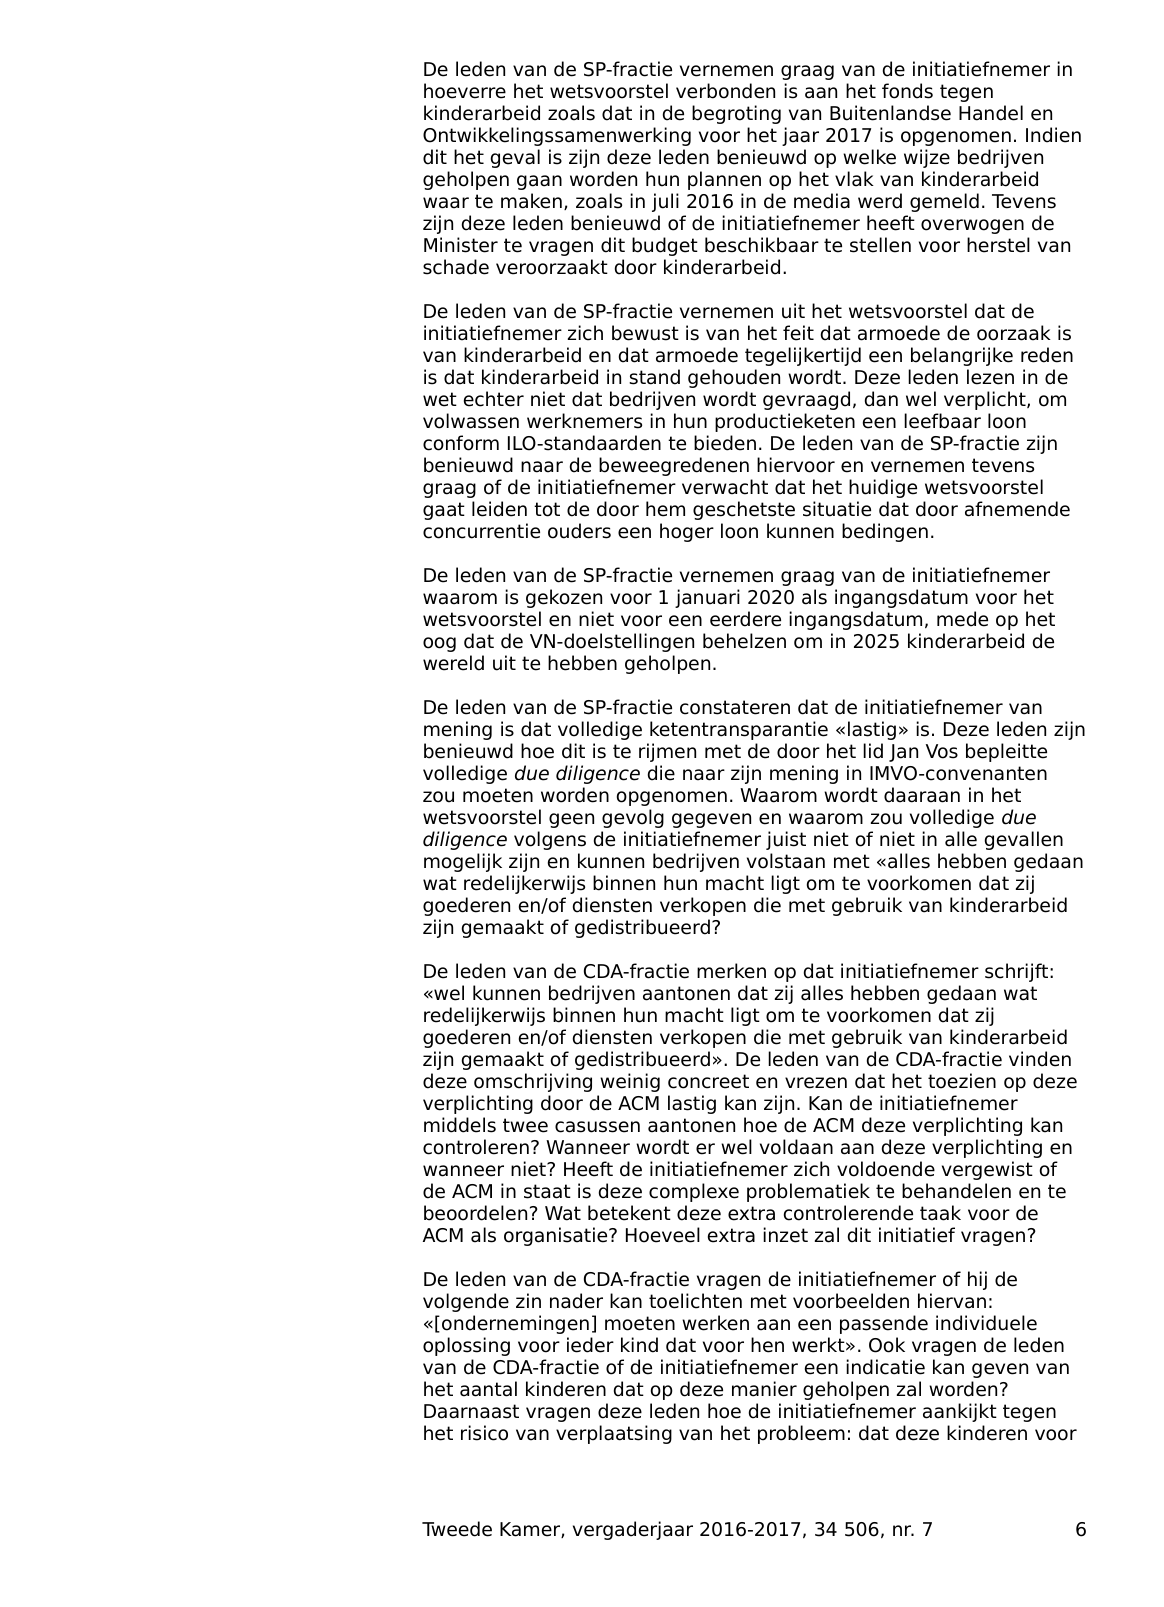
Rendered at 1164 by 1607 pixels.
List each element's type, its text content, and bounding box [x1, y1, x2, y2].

text De leden van de SP-fractie vernemen graag van de initiatiefnemer waarom is gekozen voor 1 januari 2020 als ingangsdatum voor het wetsvoorstel en niet voor een eerdere ingangsdatum, mede op het oog dat de VN-doelstellingen behelzen om in 2025 kinderarbeid de wereld uit te hebben geholpen. [422, 565, 1087, 675]
text De leden van de CDA-fractie merken op dat initiatiefnemer schrijft: «wel kunnen bedrijven aantonen dat zij alles hebben gedaan wat redelijkerwijs binnen hun macht ligt om te voorkomen dat zij goederen en/of diensten verkopen die met gebruik van kinderarbeid zijn gemaakt of gedistribueerd». De leden van de CDA-fractie vinden deze omschrijving weinig concreet en vrezen dat het toezien op deze verplichting door de ACM lastig kan zijn. Kan de initiatiefnemer middels twee casussen aantonen hoe de ACM deze verplichting kan controleren? Wanneer wordt er wel voldaan aan deze verplichting en wanneer niet? Heeft de initiatiefnemer zich voldoende vergewist of de ACM in staat is deze complexe problematiek te behandelen en te beoordelen? Wat betekent deze extra controlerende taak voor de ACM als organisatie? Hoeveel extra inzet zal dit initiatief vragen? [422, 961, 1087, 1247]
text De leden van de SP-fractie vernemen graag van de initiatiefnemer in hoeverre het wetsvoorstel verbonden is aan het fonds tegen kinderarbeid zoals dat in de begroting van Buitenlandse Handel en Ontwikkelingssamenwerking voor het jaar 2017 is opgenomen. Indien dit het geval is zijn deze leden benieuwd op welke wijze bedrijven geholpen gaan worden hun plannen op het vlak van kinderarbeid waar te maken, zoals in juli 2016 in de media werd gemeld. Tevens zijn deze leden benieuwd of de initiatiefnemer heeft overwogen de Minister te vragen dit budget beschikbaar te stellen voor herstel van schade veroorzaakt door kinderarbeid. [422, 59, 1087, 279]
text De leden van de SP-fractie vernemen uit het wetsvoorstel dat de initiatiefnemer zich bewust is van het feit dat armoede de oorzaak is van kinderarbeid en dat armoede tegelijkertijd een belangrijke reden is dat kinderarbeid in stand gehouden wordt. Deze leden lezen in de wet echter niet dat bedrijven wordt gevraagd, dan wel verplicht, om volwassen werknemers in hun productieketen een leefbaar loon conform ILO-standaarden te bieden. De leden van de SP-fractie zijn benieuwd naar de beweegredenen hiervoor en vernemen tevens graag of de initiatiefnemer verwacht dat het huidige wetsvoorstel gaat leiden tot de door hem geschetste situatie dat door afnemende concurrentie ouders een hoger loon kunnen bedingen. [422, 301, 1087, 543]
text De leden van de SP-fractie constateren dat de initiatiefnemer van mening is dat volledige ketentransparantie «lastig» is. Deze leden zijn benieuwd hoe dit is te rijmen met de door het lid Jan Vos bepleitte volledige due diligence die naar zijn mening in IMVO-convenanten zou moeten worden opgenomen. Waarom wordt daaraan in het wetsvoorstel geen gevolg gegeven en waarom zou volledige due diligence volgens de initiatiefnemer juist niet of niet in alle gevallen mogelijk zijn en kunnen bedrijven volstaan met «alles hebben gedaan wat redelijkerwijs binnen hun macht ligt om te voorkomen dat zij goederen en/of diensten verkopen die met gebruik van kinderarbeid zijn gemaakt of gedistribueerd? [422, 697, 1087, 939]
text De leden van de CDA-fractie vragen de initiatiefnemer of hij de volgende zin nader kan toelichten met voorbeelden hiervan: «[ondernemingen] moeten werken aan een passende individuele oplossing voor ieder kind dat voor hen werkt». Ook vragen de leden van de CDA-fractie of de initiatiefnemer een indicatie kan geven van het aantal kinderen dat op deze manier geholpen zal worden? Daarnaast vragen deze leden hoe de initiatiefnemer aankijkt tegen het risico van verplaatsing van het probleem: dat deze kinderen voor [422, 1269, 1087, 1445]
